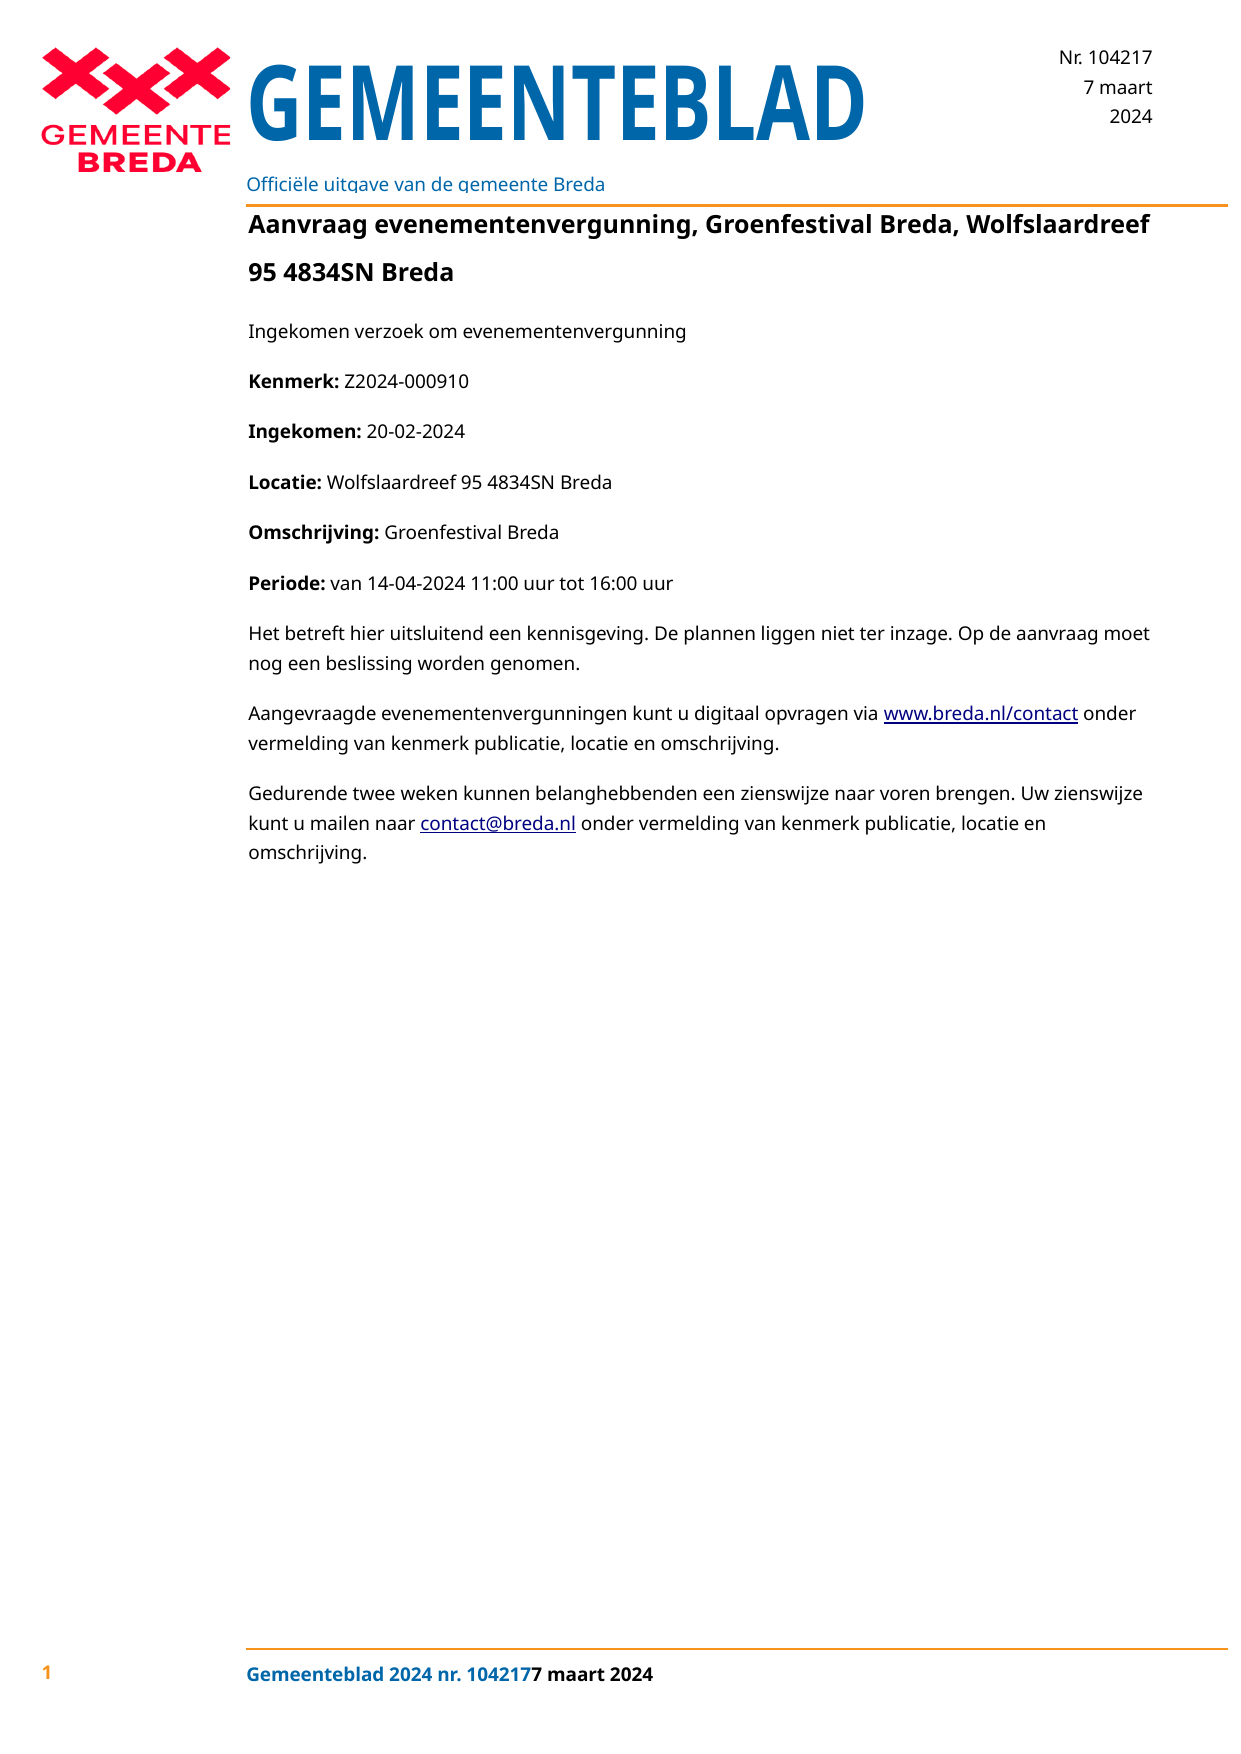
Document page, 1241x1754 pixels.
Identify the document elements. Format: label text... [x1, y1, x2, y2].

text Aanvraag evenementenvergunning, Groenfestival Breda, Wolfslaardreef 95 4834SN Breda [248, 207, 1152, 288]
picture [41, 47, 231, 172]
text Het betreft hier uitsluitend een kennisgeving. De plannen liggen niet ter inzage. Op de aanvraag moet nog een beslissing worden genomen. [248, 620, 1152, 676]
text Periode: van 14-04-2024 11:00 uur tot 16:00 uur [248, 570, 1152, 596]
text Kenmerk: Z2024-000910 [248, 368, 1152, 394]
text Ingekomen verzoek om evenementenvergunning [248, 318, 1152, 344]
text Gedurende twee weken kunnen belanghebbenden een zienswijze naar voren brengen. Uw zienswijze kunt u mailen naar contact@breda.nl onder vermelding van kenmerk publicatie, locatie en omschrijving. [248, 780, 1152, 865]
text Ingekomen: 20-02-2024 [248, 419, 1152, 444]
text Aangevraagde evenementenvergunningen kunt u digitaal opvragen via www.breda.nl/contact onder vermelding van kenmerk publicatie, locatie en omschrijving. [248, 700, 1152, 756]
text Locatie: Wolfslaardreef 95 4834SN Breda [248, 469, 1152, 495]
text Omschrijving: Groenfestival Breda [248, 519, 1152, 545]
